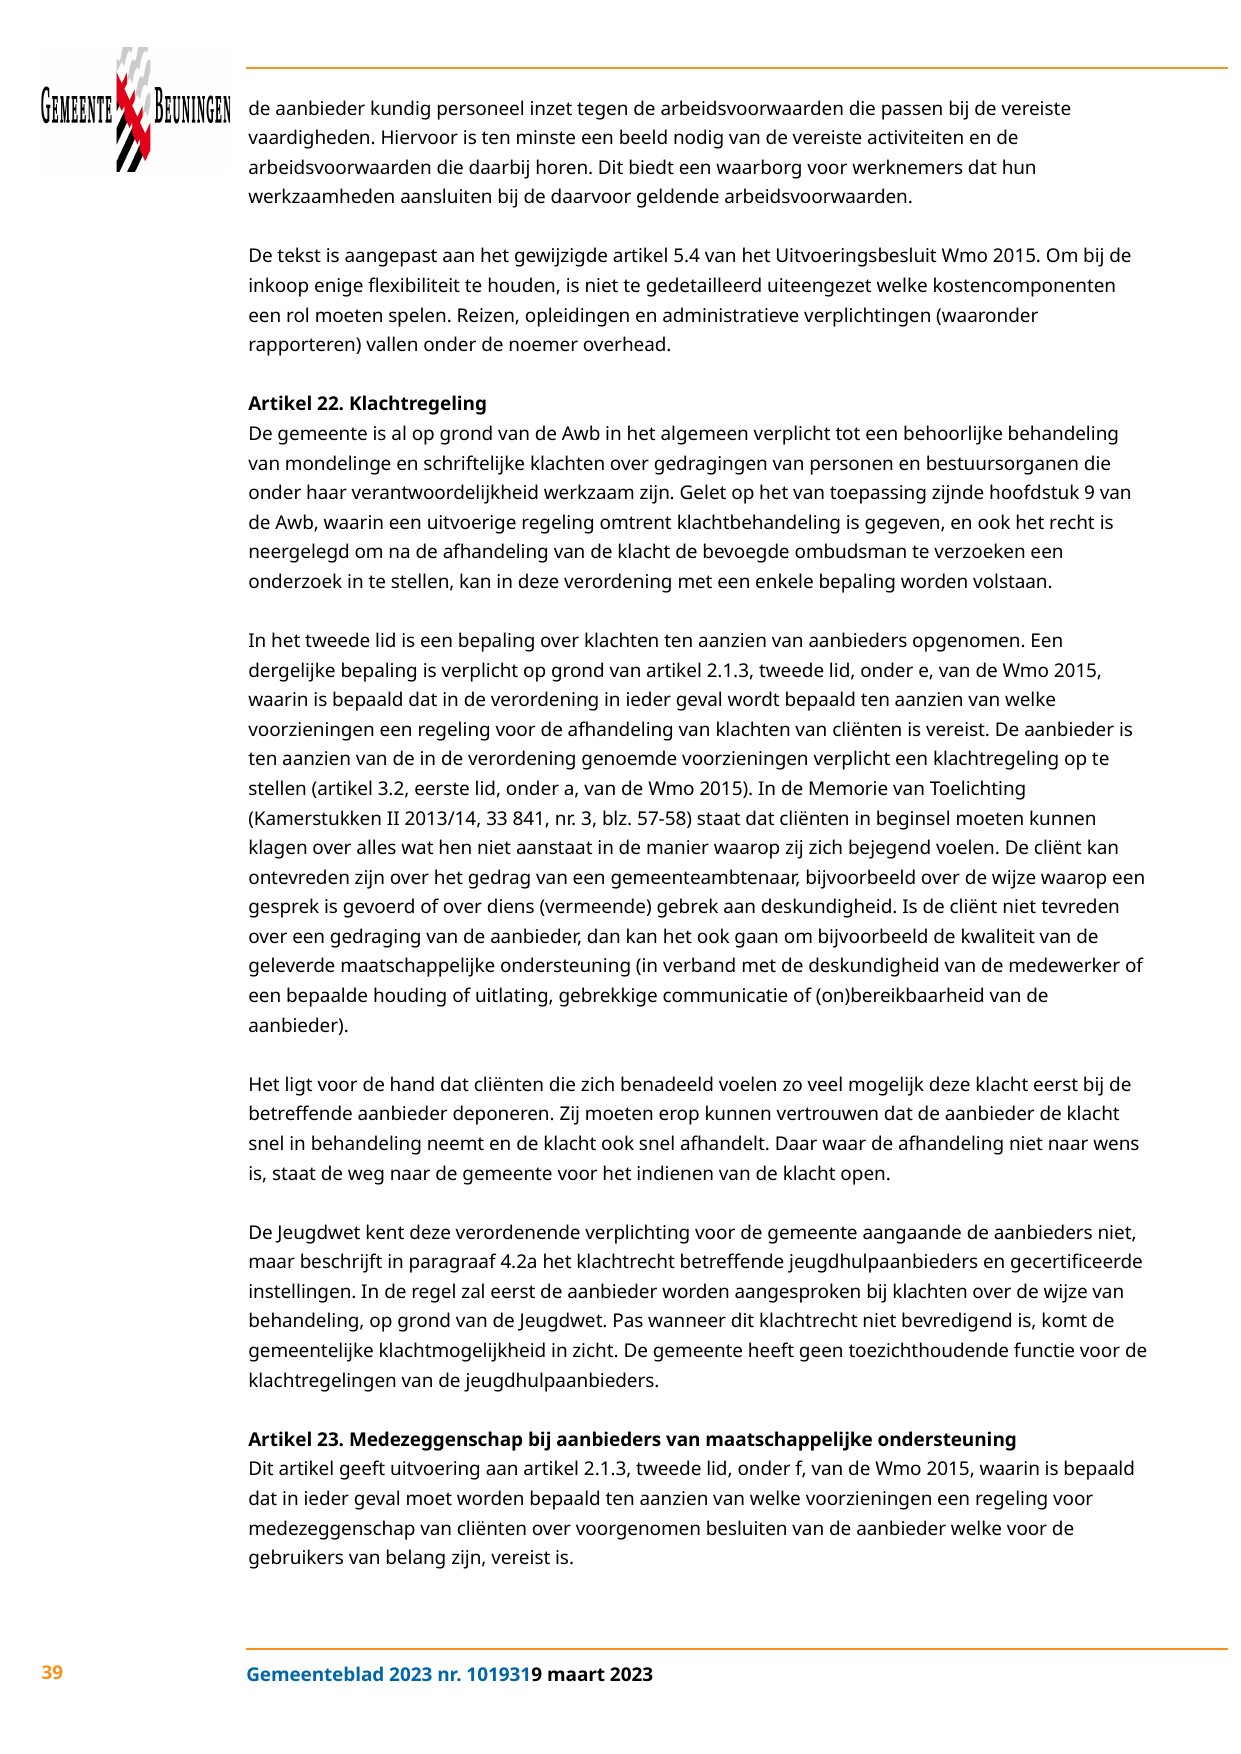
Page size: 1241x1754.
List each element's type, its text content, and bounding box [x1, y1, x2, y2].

picture [41, 47, 231, 172]
text In het tweede lid is een bepaling over klachten ten aanzien van aanbieders opgenomen. Een dergelijke bepaling is verplicht op grond van artikel 2.1.3, tweede lid, onder e, van de Wmo 2015, waarin is bepaald dat in de verordening in ieder geval wordt bepaald ten aanzien van welke voorzieningen een regeling voor de afhandeling van klachten van cliënten is vereist. De aanbieder is ten aanzien van de in de verordening genoemde voorzieningen verplicht een klachtregeling op te stellen (artikel 3.2, eerste lid, onder a, van de Wmo 2015). In de Memorie van Toelichting (Kamerstukken II 2013/14, 33 841, nr. 3, blz. 57-58) staat dat cliënten in beginsel moeten kunnen klagen over alles wat hen niet aanstaat in de manier waarop zij zich bejegend voelen. De cliënt kan ontevreden zijn over het gedrag van een gemeenteambtenaar, bijvoorbeeld over de wijze waarop een gesprek is gevoerd of over diens (vermeende) gebrek aan deskundigheid. Is de cliënt niet tevreden over een gedraging van de aanbieder, dan kan het ook gaan om bijvoorbeeld de kwaliteit van de geleverde maatschappelijke ondersteuning (in verband met de deskundigheid van de medewerker of een bepaalde houding of uitlating, gebrekkige communicatie of (on)bereikbaarheid van de aanbieder). [248, 627, 1152, 1038]
text Artikel 22. Klachtregeling [248, 391, 1152, 416]
text De tekst is aangepast aan het gewijzigde artikel 5.4 van het Uitvoeringsbesluit Wmo 2015. Om bij de inkoop enige flexibiliteit te houden, is niet te gedetailleerd uiteengezet welke kostencomponenten een rol moeten spelen. Reizen, opleidingen en administratieve verplichtingen (waaronder rapporteren) vallen onder de noemer overhead. [248, 243, 1152, 357]
text Het ligt voor de hand dat cliënten die zich benadeeld voelen zo veel mogelijk deze klacht eerst bij de betreffende aanbieder deponeren. Zij moeten erop kunnen vertrouwen dat de aanbieder de klacht snel in behandeling neemt en de klacht ook snel afhandelt. Daar waar de afhandeling niet naar wens is, staat de weg naar de gemeente voor het indienen van de klacht open. [248, 1071, 1152, 1186]
text de aanbieder kundig personeel inzet tegen de arbeidsvoorwaarden die passen bij de vereiste vaardigheden. Hiervoor is ten minste een beeld nodig van de vereiste activiteiten en de arbeidsvoorwaarden die daarbij horen. Dit biedt een waarborg voor werknemers dat hun werkzaamheden aansluiten bij de daarvoor geldende arbeidsvoorwaarden. [248, 95, 1152, 209]
text De Jeugdwet kent deze verordenende verplichting voor de gemeente aangaande de aanbieders niet, maar beschrijft in paragraaf 4.2a het klachtrecht betreffende jeugdhulpaanbieders en gecertificeerde instellingen. In de regel zal eerst de aanbieder worden aangesproken bij klachten over de wijze van behandeling, op grond van de Jeugdwet. Pas wanneer dit klachtrecht niet bevredigend is, komt de gemeentelijke klachtmogelijkheid in zicht. De gemeente heeft geen toezichthoudende functie voor de klachtregelingen van de jeugdhulpaanbieders. [248, 1219, 1152, 1393]
text Dit artikel geeft uitvoering aan artikel 2.1.3, tweede lid, onder f, van de Wmo 2015, waarin is bepaald dat in ieder geval moet worden bepaald ten aanzien van welke voorzieningen een regeling voor medezeggenschap van cliënten over voorgenomen besluiten van de aanbieder welke voor de gebruikers van belang zijn, vereist is. [248, 1456, 1152, 1570]
text Artikel 23. Medezeggenschap bij aanbieders van maatschappelijke ondersteuning [248, 1426, 1152, 1452]
text De gemeente is al op grond van de Awb in het algemeen verplicht tot een behoorlijke behandeling van mondelinge en schriftelijke klachten over gedragingen van personen en bestuursorganen die onder haar verantwoordelijkheid werkzaam zijn. Gelet op het van toepassing zijnde hoofdstuk 9 van de Awb, waarin een uitvoerige regeling omtrent klachtbehandeling is gegeven, en ook het recht is neergelegd om na de afhandeling van de klacht de bevoegde ombudsman te verzoeken een onderzoek in te stellen, kan in deze verordening met een enkele bepaling worden volstaan. [248, 420, 1152, 594]
